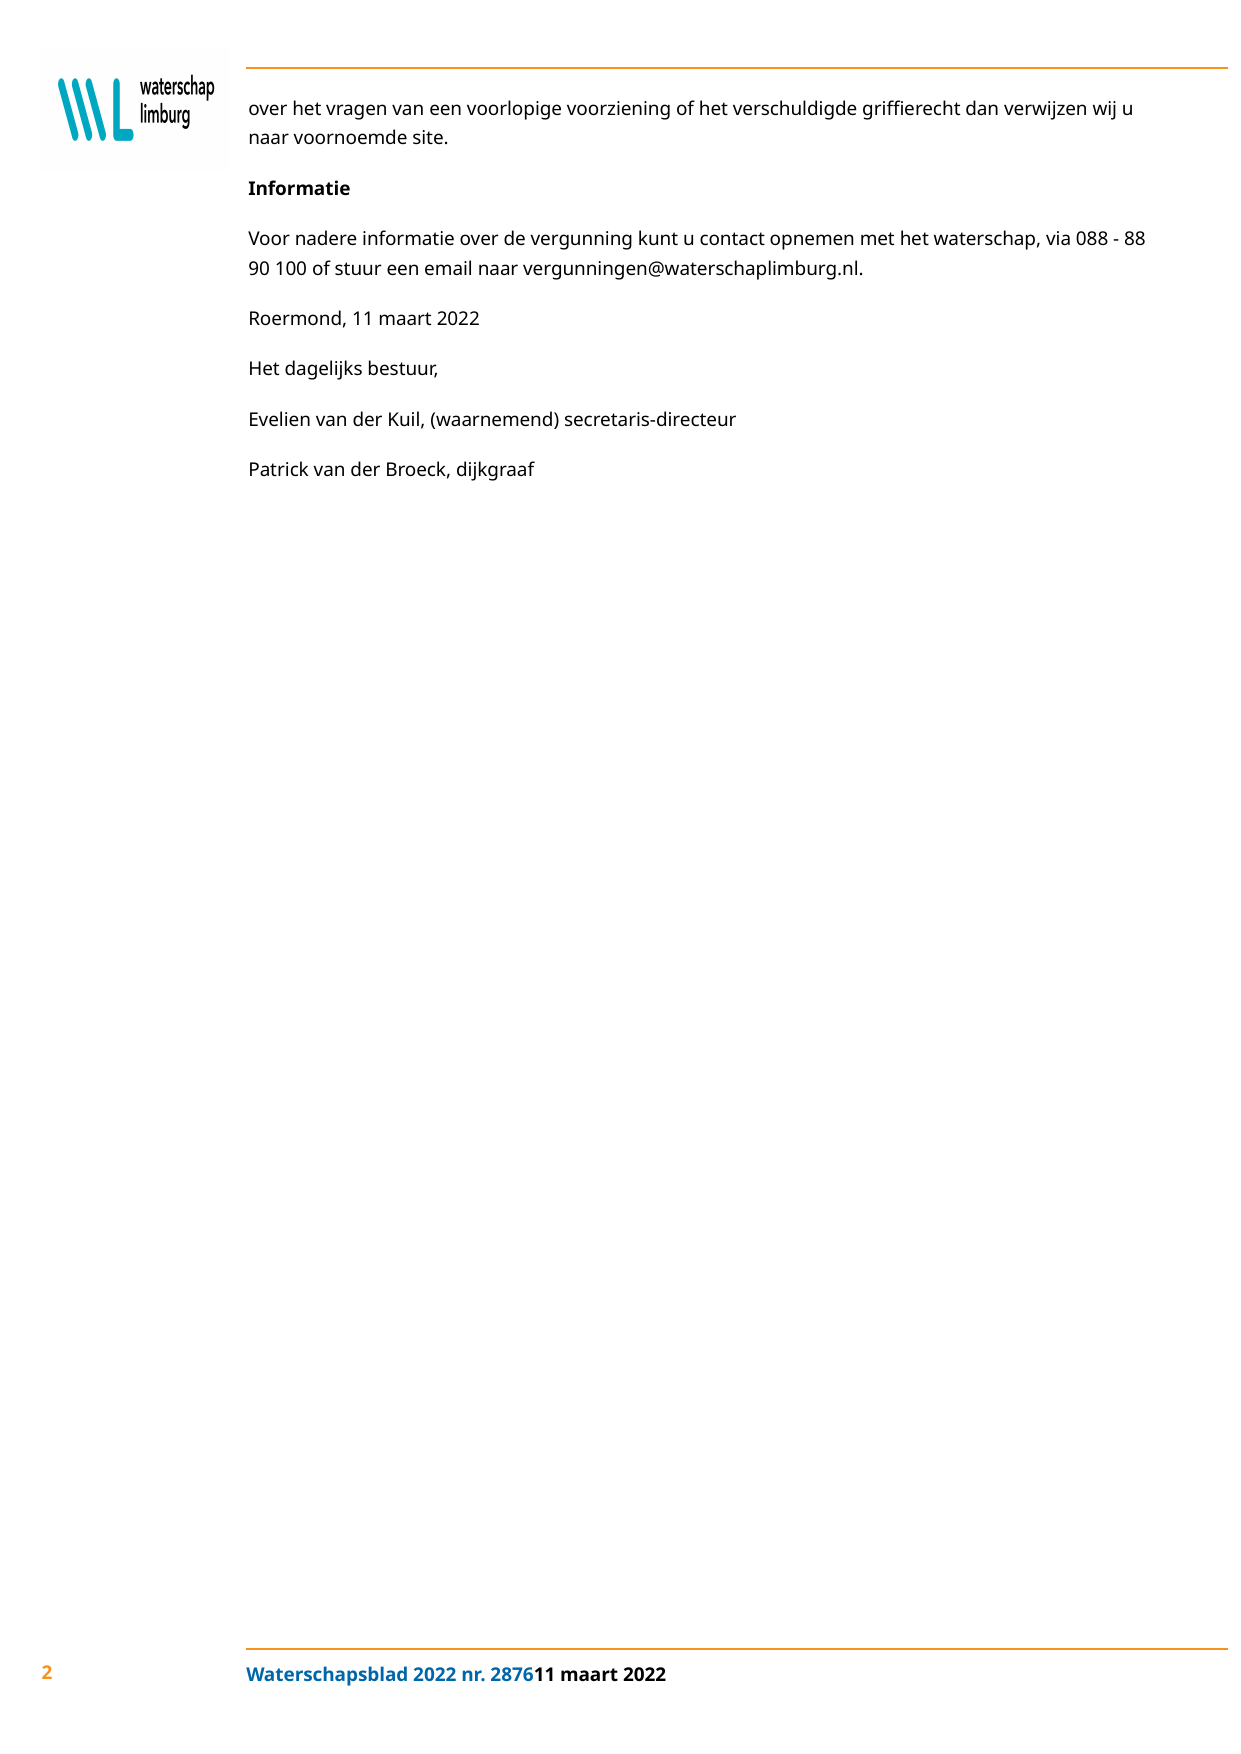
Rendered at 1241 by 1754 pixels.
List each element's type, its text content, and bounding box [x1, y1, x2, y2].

text Evelien van der Kuil, (waarnemend) secretaris-directeur [248, 406, 1152, 432]
text Informatie [248, 175, 1152, 201]
text Het dagelijks bestuur, [248, 356, 1152, 381]
text Roermond, 11 maart 2022 [248, 305, 1152, 331]
text Voor nadere informatie over de vergunning kunt u contact opnemen met het waterschap, via 088 - 88 90 100 of stuur een email naar vergunningen@waterschaplimburg.nl. [248, 225, 1152, 281]
picture [41, 47, 231, 172]
text Patrick van der Broeck, dijkgraaf [248, 456, 1152, 482]
text over het vragen van een voorlopige voorziening of het verschuldigde griffierecht dan verwijzen wij u naar voornoemde site. [248, 95, 1152, 150]
